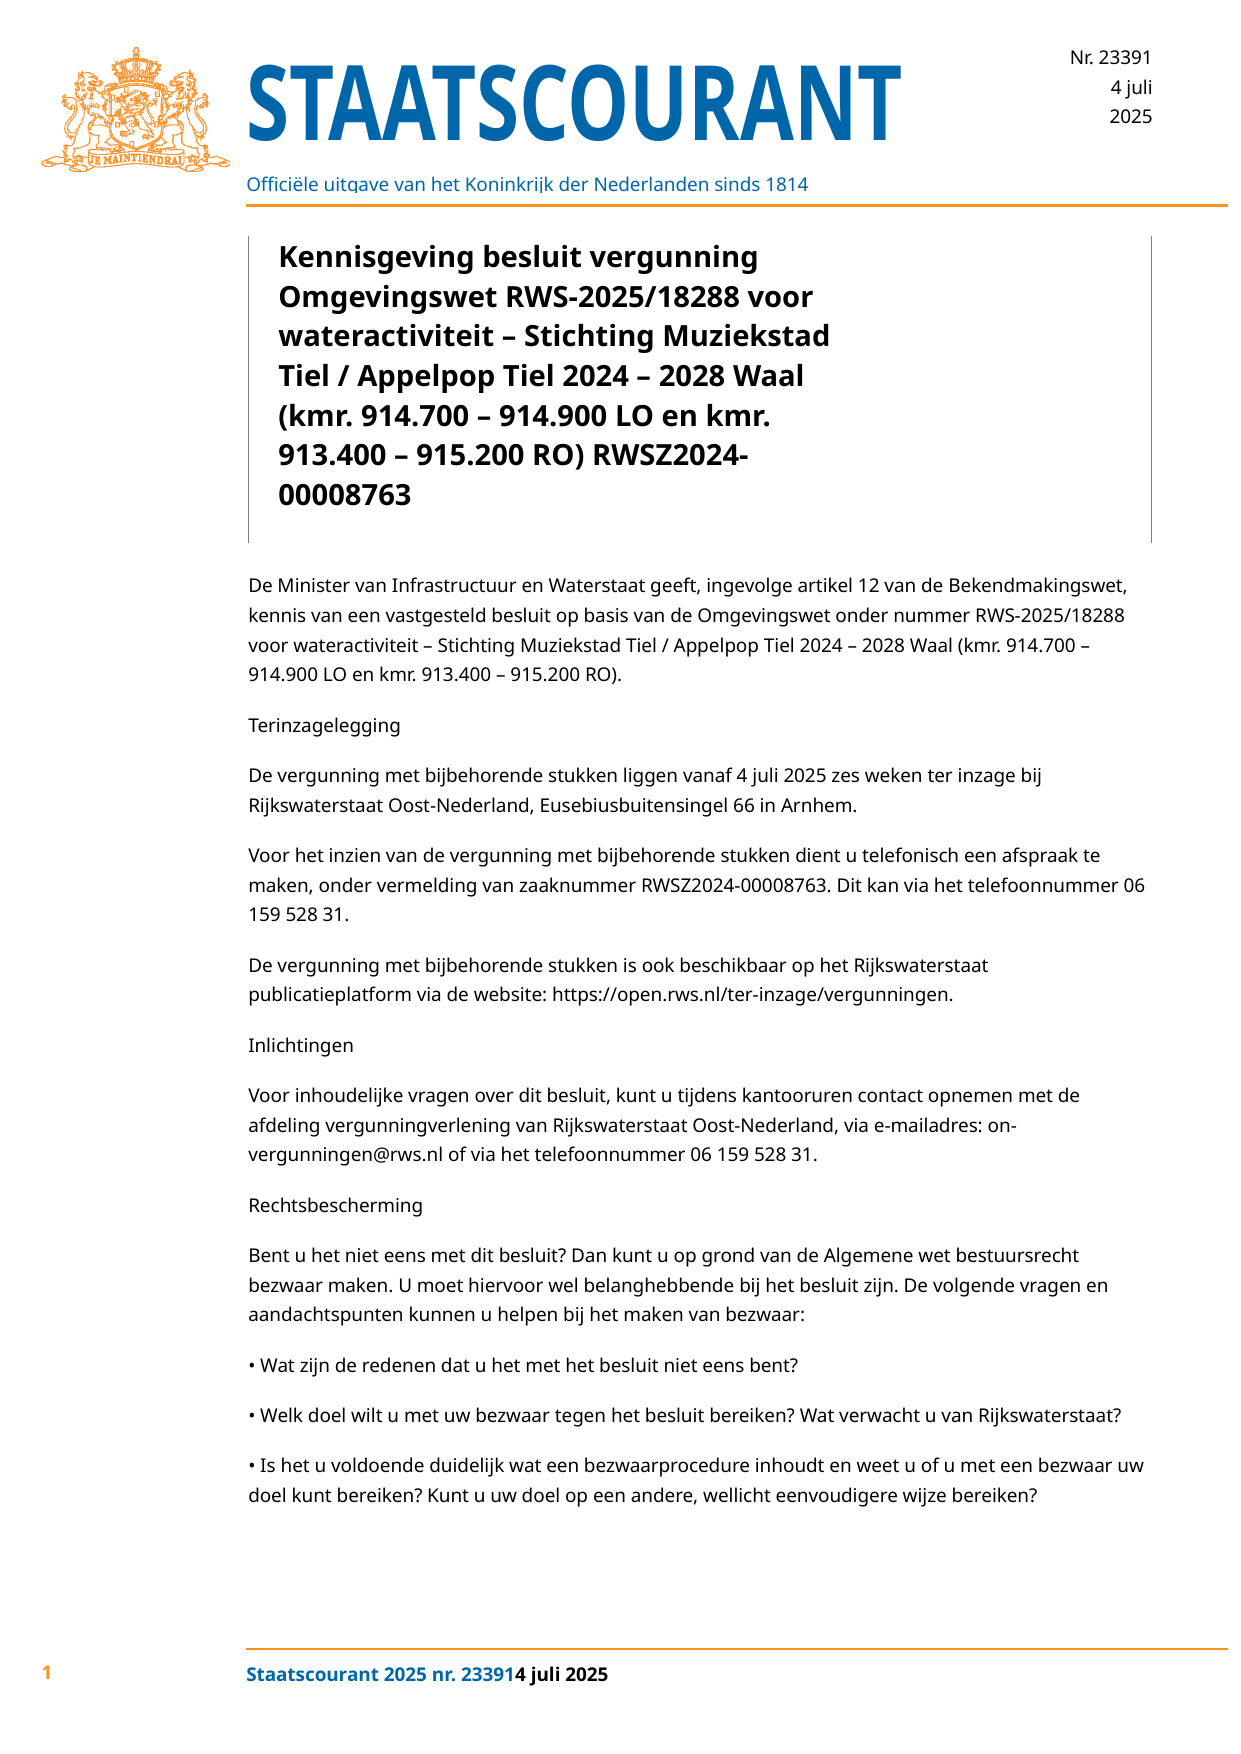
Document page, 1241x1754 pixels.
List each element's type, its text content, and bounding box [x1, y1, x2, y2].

picture [41, 47, 231, 172]
text Voor het inzien van de vergunning met bijbehorende stukken dient u telefonisch een afspraak te maken, onder vermelding van zaaknummer RWSZ2024-00008763. Dit kan via het telefoonnummer 06 159 528 31. [248, 842, 1152, 927]
text De Minister van Infrastructuur en Waterstaat geeft, ingevolge artikel 12 van de Bekendmakingswet, kennis van een vastgesteld besluit op basis van de Omgevingswet onder nummer RWS-2025/18288 voor wateractiviteit – Stichting Muziekstad Tiel / Appelpop Tiel 2024 – 2028 Waal (kmr. 914.700 – 914.900 LO en kmr. 913.400 – 915.200 RO). [248, 573, 1152, 687]
text • Wat zijn de redenen dat u het met het besluit niet eens bent? [248, 1352, 1152, 1378]
text De vergunning met bijbehorende stukken liggen vanaf 4 juli 2025 zes weken ter inzage bij Rijkswaterstaat Oost-Nederland, Eusebiusbuitensingel 66 in Arnhem. [248, 762, 1152, 818]
text De vergunning met bijbehorende stukken is ook beschikbaar op het Rijkswaterstaat publicatieplatform via de website: https://open.rws.nl/ter-inzage/vergunningen. [248, 952, 1152, 1007]
text Voor inhoudelijke vragen over dit besluit, kunt u tijdens kantooruren contact opnemen met de afdeling vergunningverlening van Rijkswaterstaat Oost-Nederland, via e-mailadres: on-vergunningen@rws.nl of via het telefoonnummer 06 159 528 31. [248, 1082, 1152, 1167]
text • Is het u voldoende duidelijk wat een bezwaarprocedure inhoudt en weet u of u met een bezwaar uw doel kunt bereiken? Kunt u uw doel op een andere, wellicht eenvoudigere wijze bereiken? [248, 1453, 1152, 1508]
table_header [850, 236, 912, 413]
text Rechtsbescherming [248, 1192, 1152, 1218]
picture [912, 236, 1090, 414]
table_header [1090, 236, 1151, 413]
table_header [850, 414, 1151, 543]
text Bent u het niet eens met dit besluit? Dan kunt u op grond van de Algemene wet bestuursrecht bezwaar maken. U moet hiervoor wel belanghebbende bij het besluit zijn. De volgende vragen en aandachtspunten kunnen u helpen bij het maken van bezwaar: [248, 1242, 1152, 1327]
table_header Kennisgeving besluit vergunning Omgevingswet RWS-2025/18288 voor wateractiviteit – Stichting Muziekstad Tiel / Appelpop Tiel 2024 – 2028 Waal (kmr. 914.700 – 914.900 LO en kmr. 913.400 – 915.200 RO) RWSZ2024-00008763 [249, 236, 850, 543]
text Inlichtingen [248, 1032, 1152, 1058]
text Terinzagelegging [248, 712, 1152, 738]
text • Welk doel wilt u met uw bezwaar tegen het besluit bereiken? Wat verwacht u van Rijkswaterstaat? [248, 1402, 1152, 1428]
